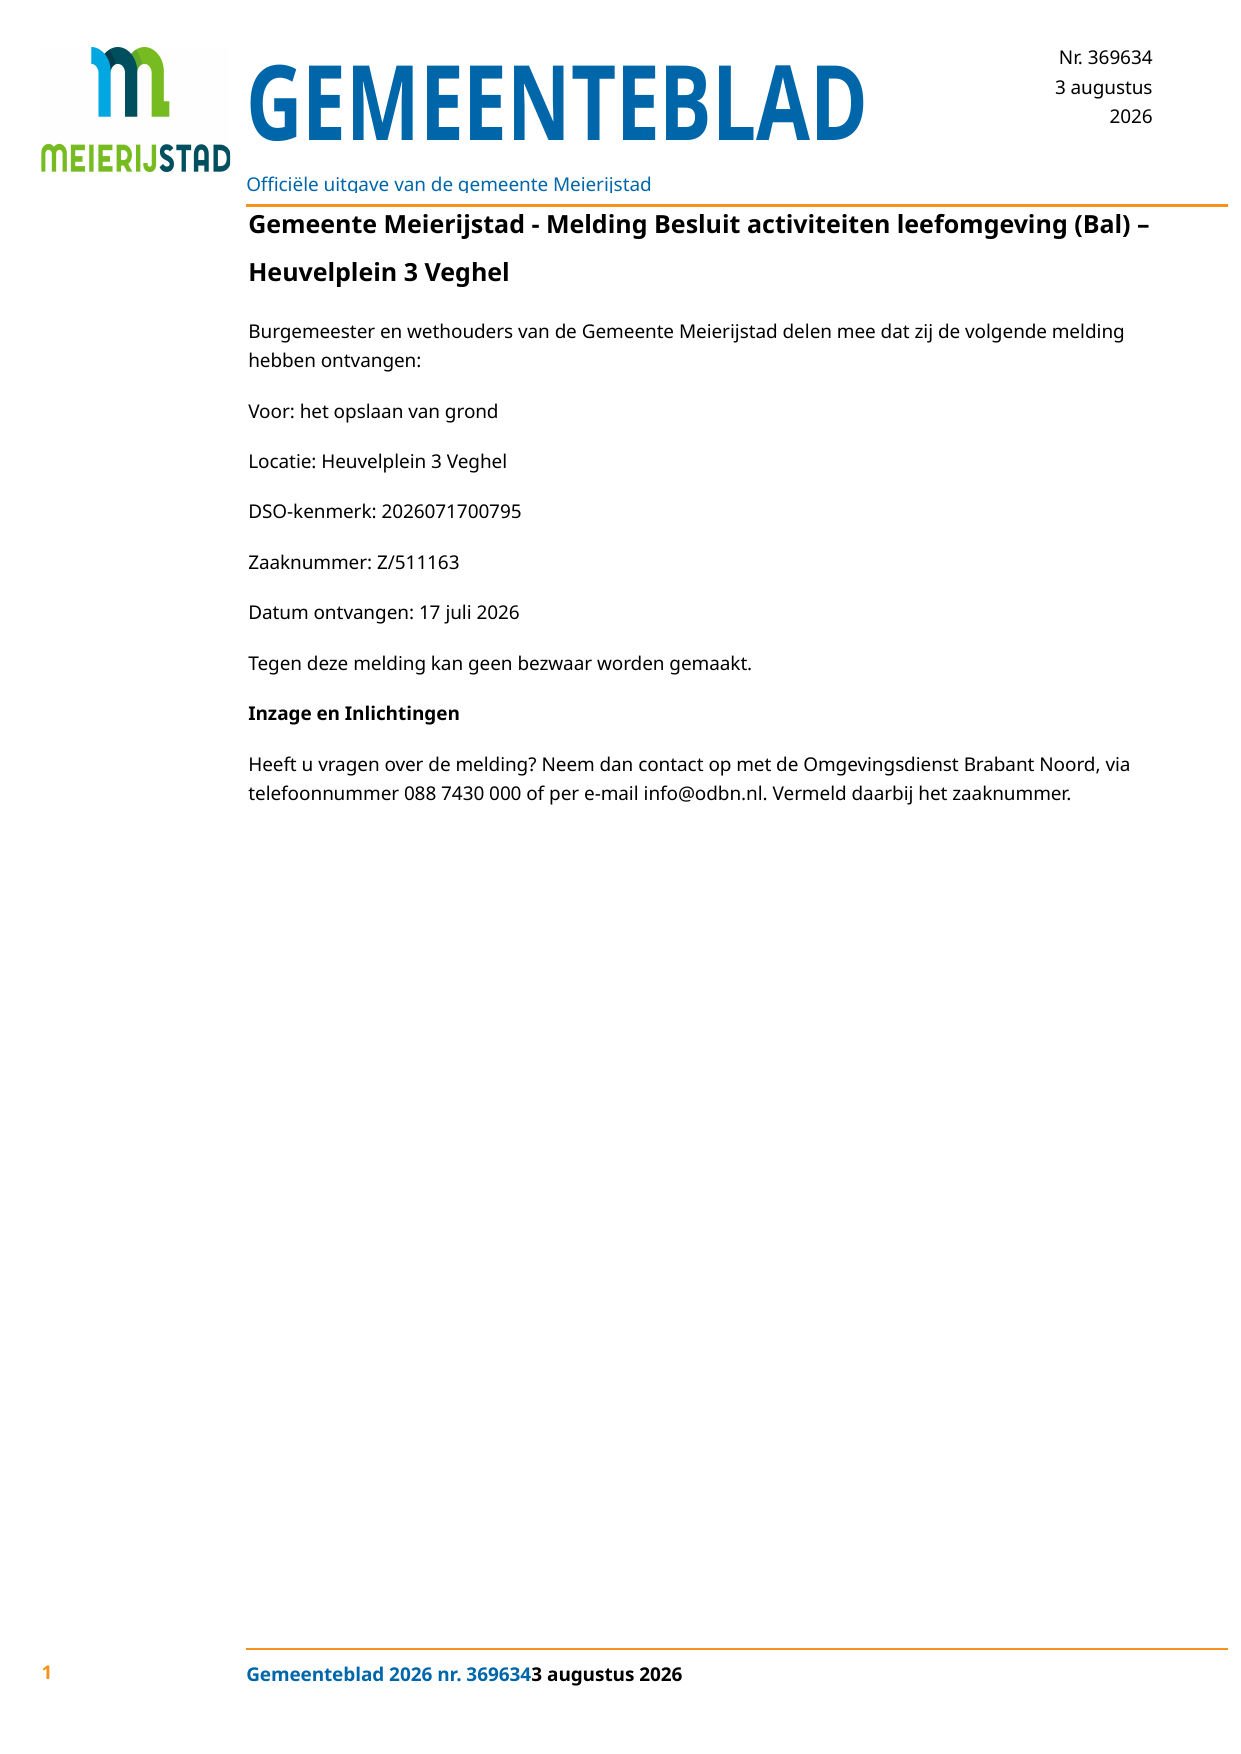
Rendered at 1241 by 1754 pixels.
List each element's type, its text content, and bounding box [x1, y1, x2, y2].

text DSO-kenmerk: 2026071700795 [248, 499, 1152, 524]
text Zaaknummer: Z/511163 [248, 549, 1152, 575]
text Voor: het opslaan van grond [248, 398, 1152, 424]
picture [41, 47, 231, 172]
text Gemeente Meierijstad - Melding Besluit activiteiten leefomgeving (Bal) – Heuvelplein 3 Veghel [248, 207, 1152, 288]
text Inzage en Inlichtingen [248, 700, 1152, 726]
text Locatie: Heuvelplein 3 Veghel [248, 448, 1152, 474]
text Tegen deze melding kan geen bezwaar worden gemaakt. [248, 650, 1152, 676]
text Datum ontvangen: 17 juli 2026 [248, 599, 1152, 625]
text Burgemeester en wethouders van de Gemeente Meierijstad delen mee dat zij de volgende melding hebben ontvangen: [248, 318, 1152, 373]
text Heeft u vragen over de melding? Neem dan contact op met de Omgevingsdienst Brabant Noord, via telefoonnummer 088 7430 000 of per e-mail info@odbn.nl. Vermeld daarbij het zaaknummer. [248, 751, 1152, 806]
